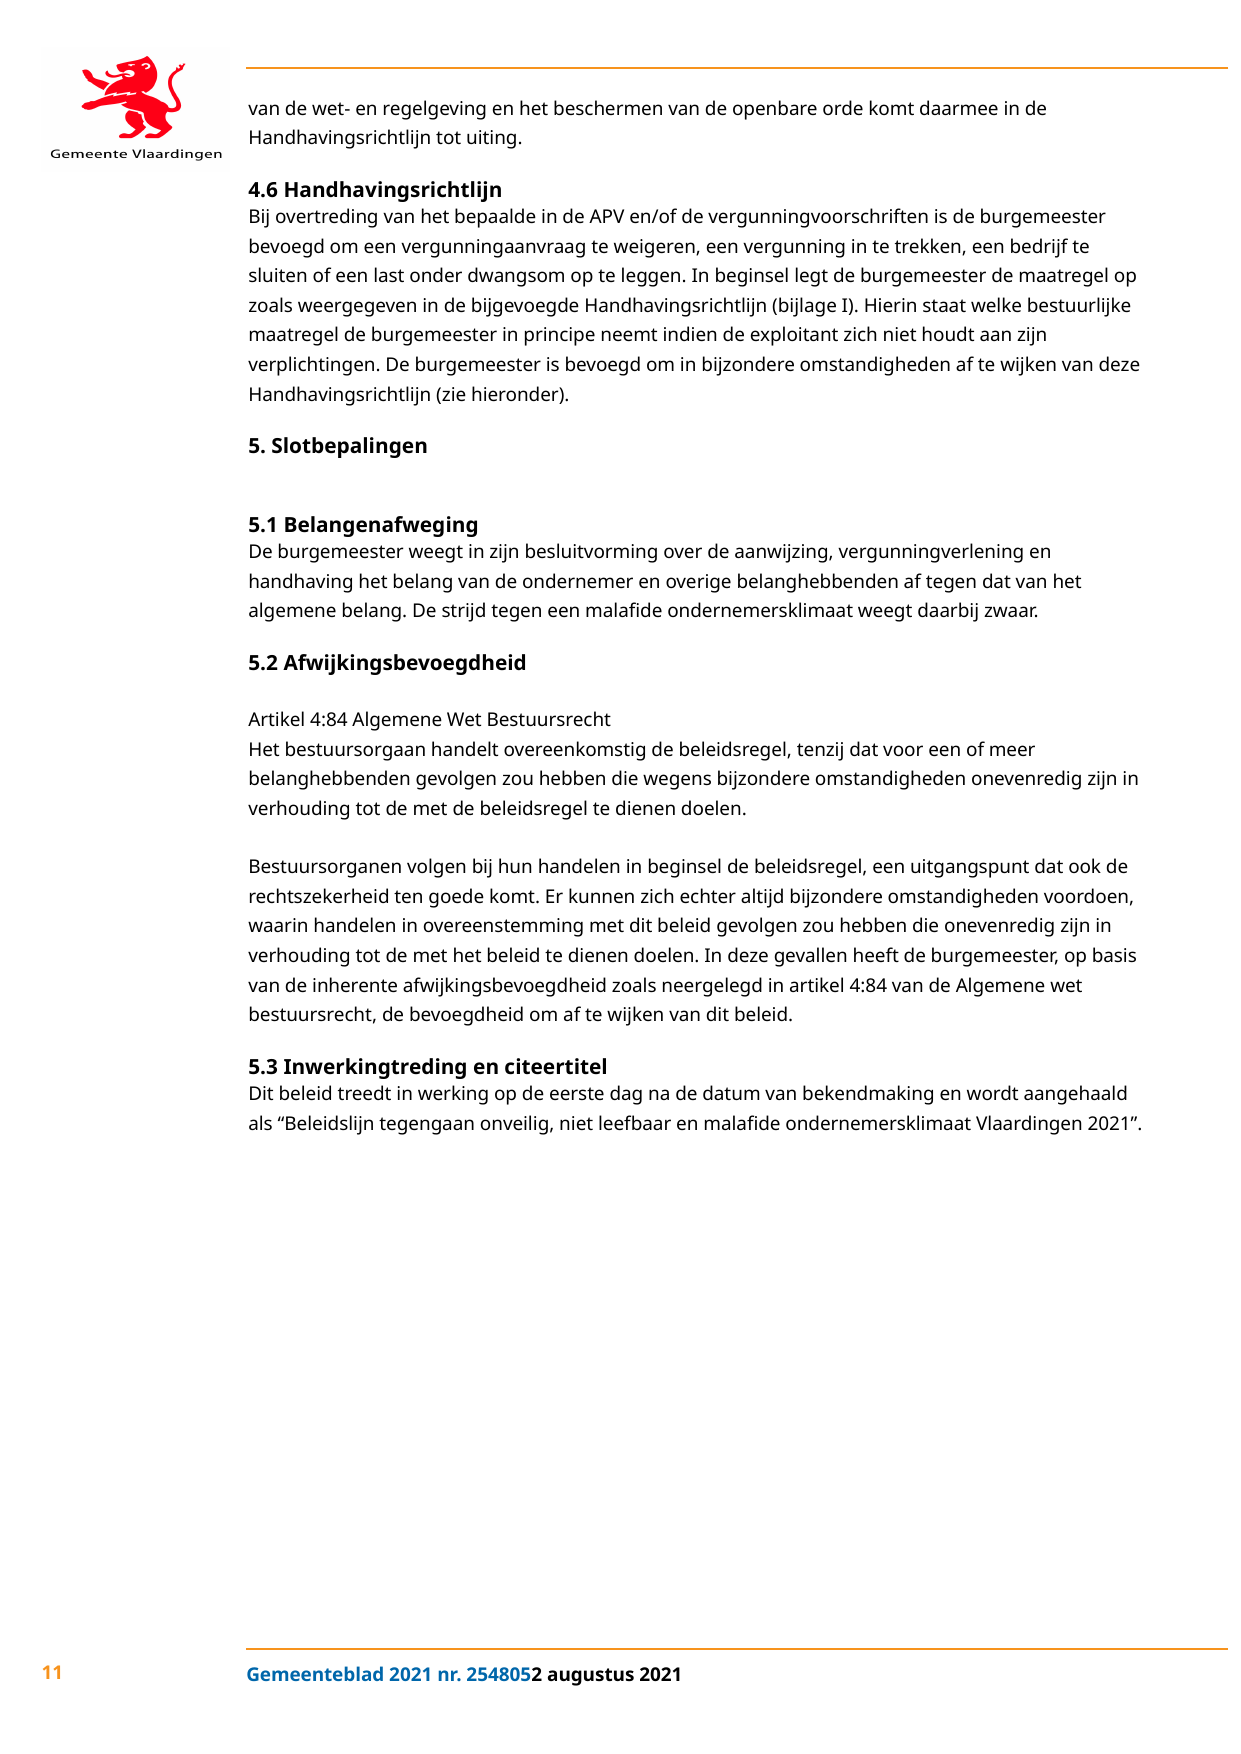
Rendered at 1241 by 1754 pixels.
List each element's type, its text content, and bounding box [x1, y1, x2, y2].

text Bestuursorganen volgen bij hun handelen in beginsel de beleidsregel, een uitgangspunt dat ook de rechtszekerheid ten goede komt. Er kunnen zich echter altijd bijzondere omstandigheden voordoen, waarin handelen in overeenstemming met dit beleid gevolgen zou hebben die onevenredig zijn in verhouding tot de met het beleid te dienen doelen. In deze gevallen heeft de burgemeester, op basis van de inherente afwijkingsbevoegdheid zoals neergelegd in artikel 4:84 van de Algemene wet bestuursrecht, de bevoegdheid om af te wijken van dit beleid. [248, 853, 1152, 1027]
text 5.3 Inwerkingtreding en citeertitel [248, 1052, 1152, 1080]
text Bij overtreding van het bepaalde in de APV en/of de vergunningvoorschriften is de burgemeester bevoegd om een vergunningaanvraag te weigeren, een vergunning in te trekken, een bedrijf te sluiten of een last onder dwangsom op te leggen. In beginsel legt de burgemeester de maatregel op zoals weergegeven in de bijgevoegde Handhavingsrichtlijn (bijlage I). Hierin staat welke bestuurlijke maatregel de burgemeester in principe neemt indien de exploitant zich niet houdt aan zijn verplichtingen. De burgemeester is bevoegd om in bijzondere omstandigheden af te wijken van deze Handhavingsrichtlijn (zie hieronder). [248, 203, 1152, 406]
text 5.1 Belangenafweging [248, 510, 1152, 538]
text 5. Slotbepalingen [248, 431, 1152, 459]
picture [41, 47, 231, 172]
text van de wet- en regelgeving en het beschermen van de openbare orde komt daarmee in de Handhavingsrichtlijn tot uiting. [248, 95, 1152, 150]
table_header Artikel 4:84 Algemene Wet Bestuursrecht Het bestuursorgaan handelt overeenkomstig de beleidsregel, tenzij dat voor een of meer belanghebbenden gevolgen zou hebben die wegens bijzondere omstandigheden onevenredig zijn in verhouding tot de met de beleidsregel te dienen doelen. [248, 706, 1152, 821]
text De burgemeester weegt in zijn besluitvorming over de aanwijzing, vergunningverlening en handhaving het belang van de ondernemer en overige belanghebbenden af tegen dat van het algemene belang. De strijd tegen een malafide ondernemersklimaat weegt daarbij zwaar. [248, 538, 1152, 623]
text 4.6 Handhavingsrichtlijn [248, 175, 1152, 203]
text Dit beleid treedt in werking op de eerste dag na de datum van bekendmaking en wordt aangehaald als “Beleidslijn tegengaan onveilig, niet leefbaar en malafide ondernemersklimaat Vlaardingen 2021”. [248, 1080, 1152, 1136]
text 5.2 Afwijkingsbevoegdheid [248, 648, 1152, 676]
